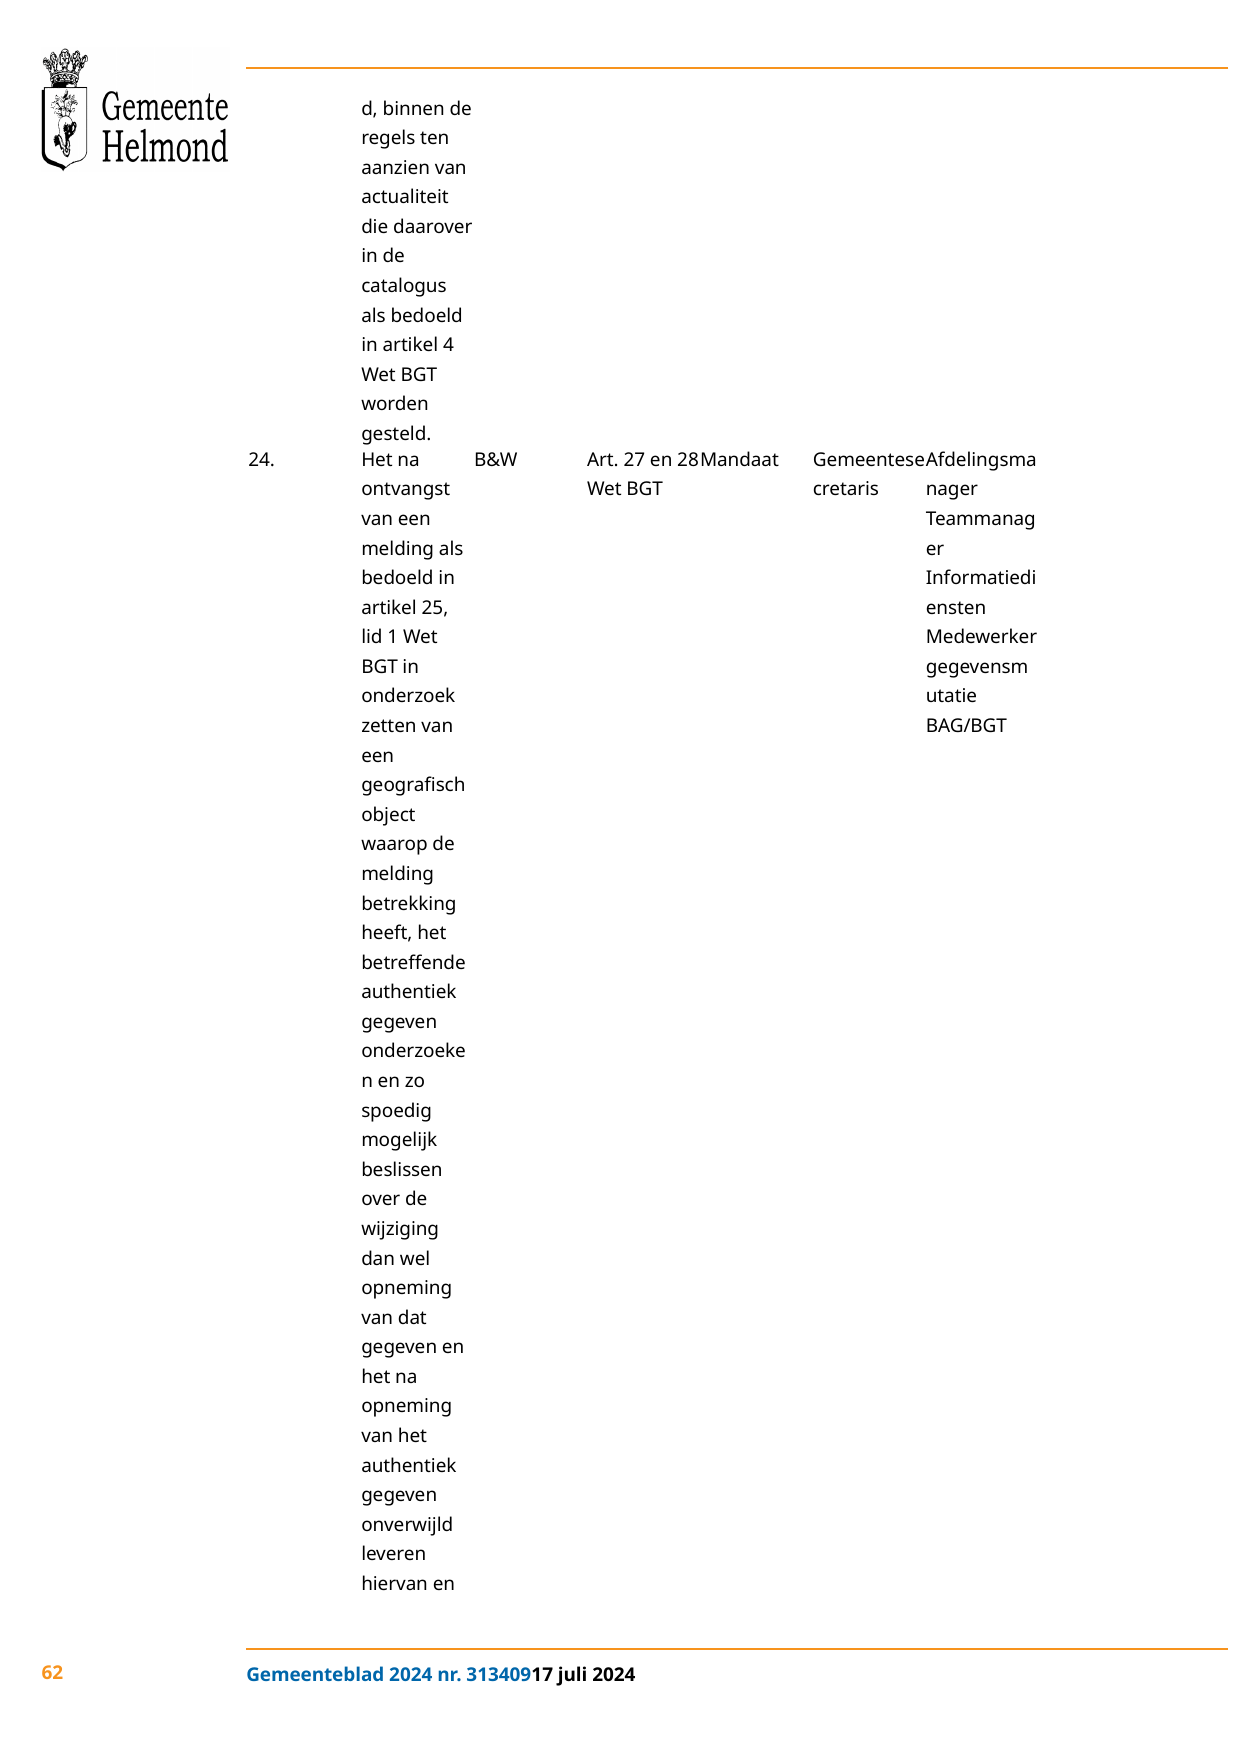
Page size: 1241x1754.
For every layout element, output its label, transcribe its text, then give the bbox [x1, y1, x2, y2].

table_cell Het na ontvangst van een melding als bedoeld in artikel 25, lid 1 Wet BGT in onderzoek zetten van een geografisch object waarop de melding betrekking heeft, het betreffende authentiek gegeven onderzoeken en zo spoedig mogelijk beslissen over de wijziging dan wel opneming van dat gegeven en het na opneming van het authentiek gegeven onverwijld leveren hiervan en [361, 446, 474, 1596]
table_cell Art. 27 en 28 Wet BGT [587, 446, 700, 1596]
table_cell d, binnen de regels ten aanzien van actualiteit die daarover in de catalogus als bedoeld in artikel 4 Wet BGT worden gesteld. [361, 95, 474, 446]
picture [41, 47, 231, 172]
table_cell [587, 95, 700, 446]
table_cell [700, 95, 813, 446]
table_cell [248, 95, 361, 446]
table_cell [1039, 446, 1152, 1596]
table_cell [813, 95, 926, 446]
table_cell Mandaat [700, 446, 813, 1596]
table_cell [1039, 95, 1152, 446]
table_cell Gemeentesecretaris [813, 446, 926, 1596]
table_cell [474, 95, 587, 446]
table_cell B&W [474, 446, 587, 1596]
table_cell [926, 95, 1038, 446]
table_cell 24. [248, 446, 361, 1596]
table_cell Afdelingsmanager Teammanager Informatiediensten Medewerker gegevensmutatie BAG/BGT [926, 446, 1038, 1596]
